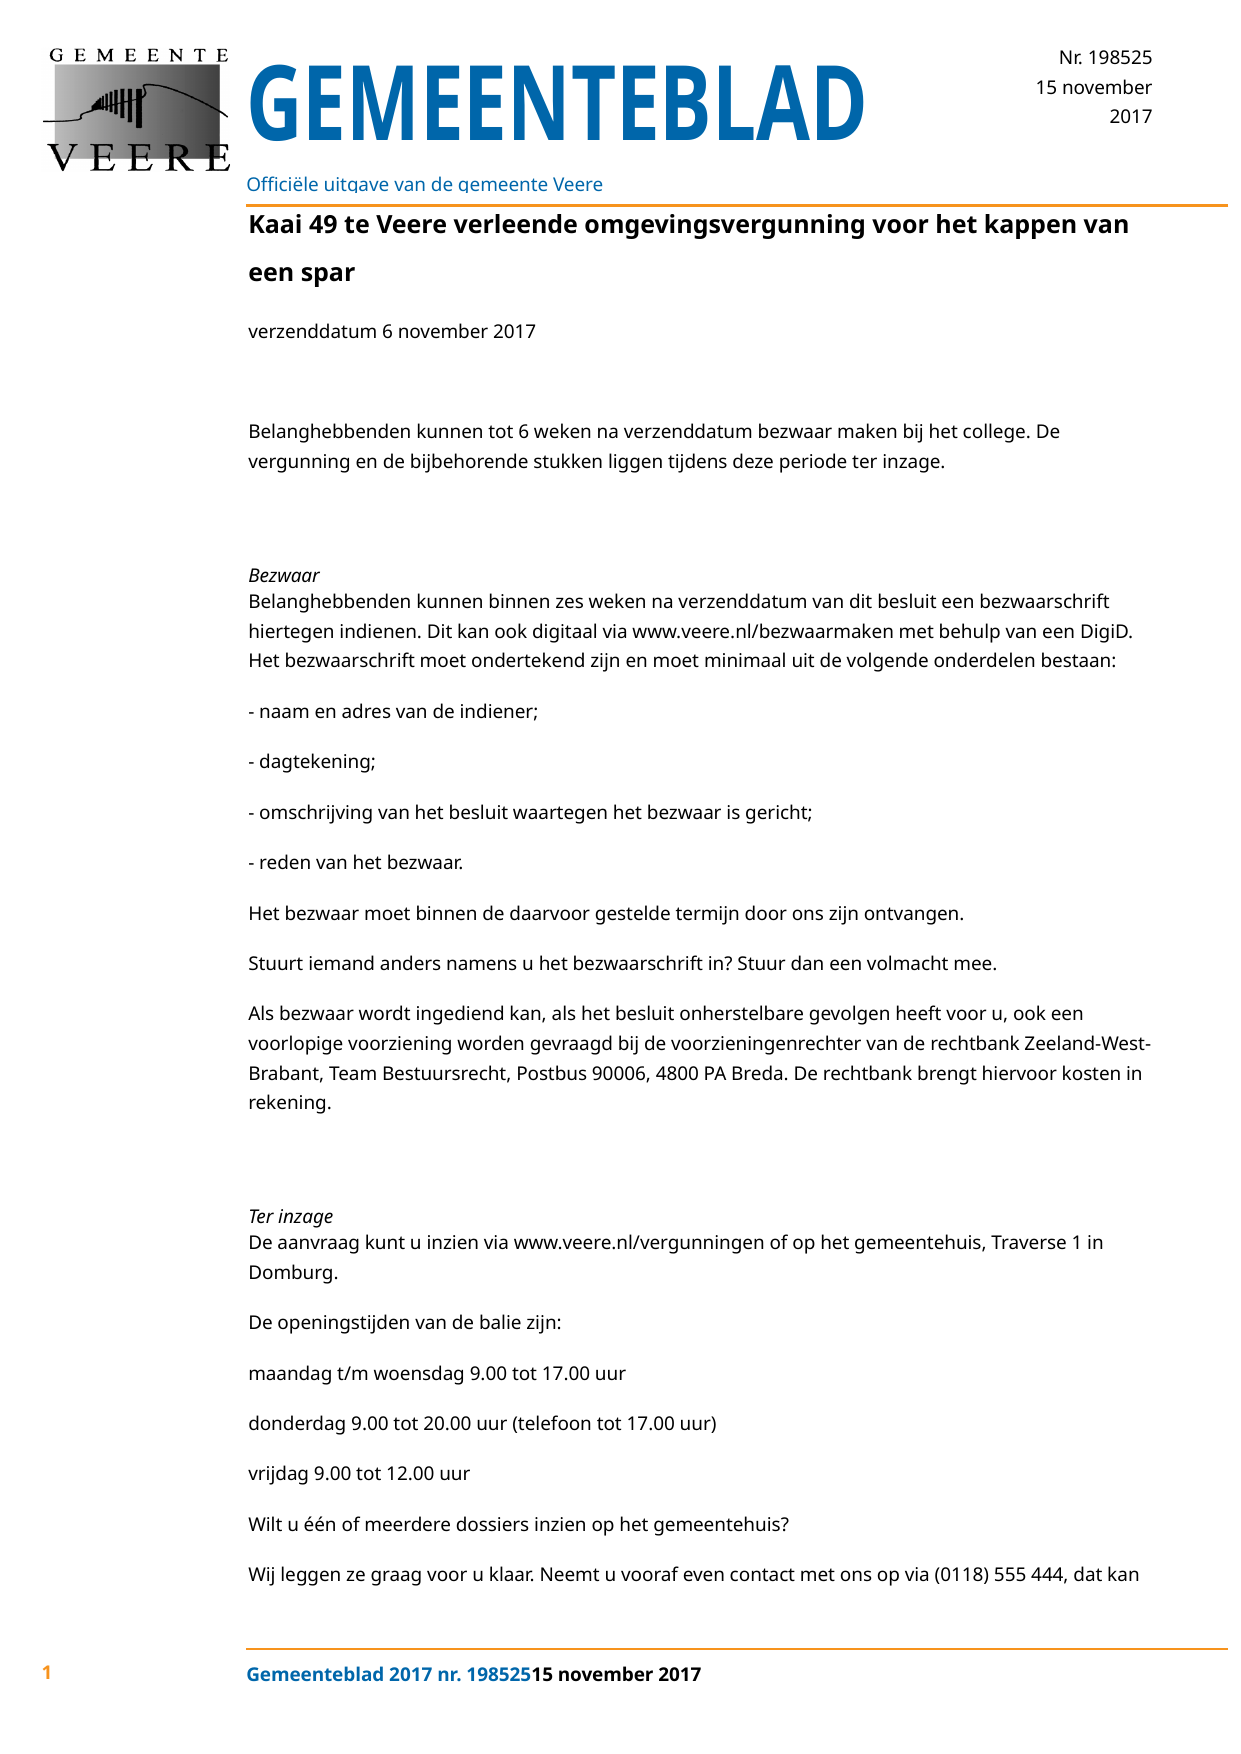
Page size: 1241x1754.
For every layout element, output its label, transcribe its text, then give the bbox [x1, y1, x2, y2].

text Wij leggen ze graag voor u klaar. Neemt u vooraf even contact met ons op via (0118) 555 444, dat kan [248, 1561, 1152, 1587]
picture [41, 47, 231, 172]
text De openingstijden van de balie zijn: [248, 1309, 1152, 1335]
text Het bezwaar moet binnen de daarvoor gestelde termijn door ons zijn ontvangen. [248, 900, 1152, 925]
text maandag t/m woensdag 9.00 tot 17.00 uur [248, 1360, 1152, 1386]
text verzenddatum 6 november 2017 [248, 318, 1152, 344]
text - naam en adres van de indiener; [248, 698, 1152, 724]
text Wilt u één of meerdere dossiers inzien op het gemeentehuis? [248, 1511, 1152, 1537]
text vrijdag 9.00 tot 12.00 uur [248, 1461, 1152, 1486]
text - reden van het bezwaar. [248, 849, 1152, 875]
text - dagtekening; [248, 748, 1152, 774]
text De aanvraag kunt u inzien via www.veere.nl/vergunningen of op het gemeentehuis, Traverse 1 in Domburg. [248, 1229, 1152, 1285]
text Als bezwaar wordt ingediend kan, als het besluit onherstelbare gevolgen heeft voor u, ook een voorlopige voorziening worden gevraagd bij de voorzieningenrechter van de rechtbank Zeeland-West-Brabant, Team Bestuursrecht, Postbus 90006, 4800 PA Breda. De rechtbank brengt hiervoor kosten in rekening. [248, 1001, 1152, 1115]
text Ter inzage [248, 1204, 1152, 1229]
text - omschrijving van het besluit waartegen het bezwaar is gericht; [248, 799, 1152, 824]
text Bezwaar [248, 563, 1152, 588]
text Belanghebbenden kunnen binnen zes weken na verzenddatum van dit besluit een bezwaarschrift hiertegen indienen. Dit kan ook digitaal via www.veere.nl/bezwaarmaken met behulp van een DigiD. Het bezwaarschrift moet ondertekend zijn en moet minimaal uit de volgende onderdelen bestaan: [248, 588, 1152, 673]
text Kaai 49 te Veere verleende omgevingsvergunning voor het kappen van een spar [248, 207, 1152, 288]
text donderdag 9.00 tot 20.00 uur (telefoon tot 17.00 uur) [248, 1410, 1152, 1436]
text Belanghebbenden kunnen tot 6 weken na verzenddatum bezwaar maken bij het college. De vergunning en de bijbehorende stukken liggen tijdens deze periode ter inzage. [248, 419, 1152, 474]
text Stuurt iemand anders namens u het bezwaarschrift in? Stuur dan een volmacht mee. [248, 950, 1152, 976]
